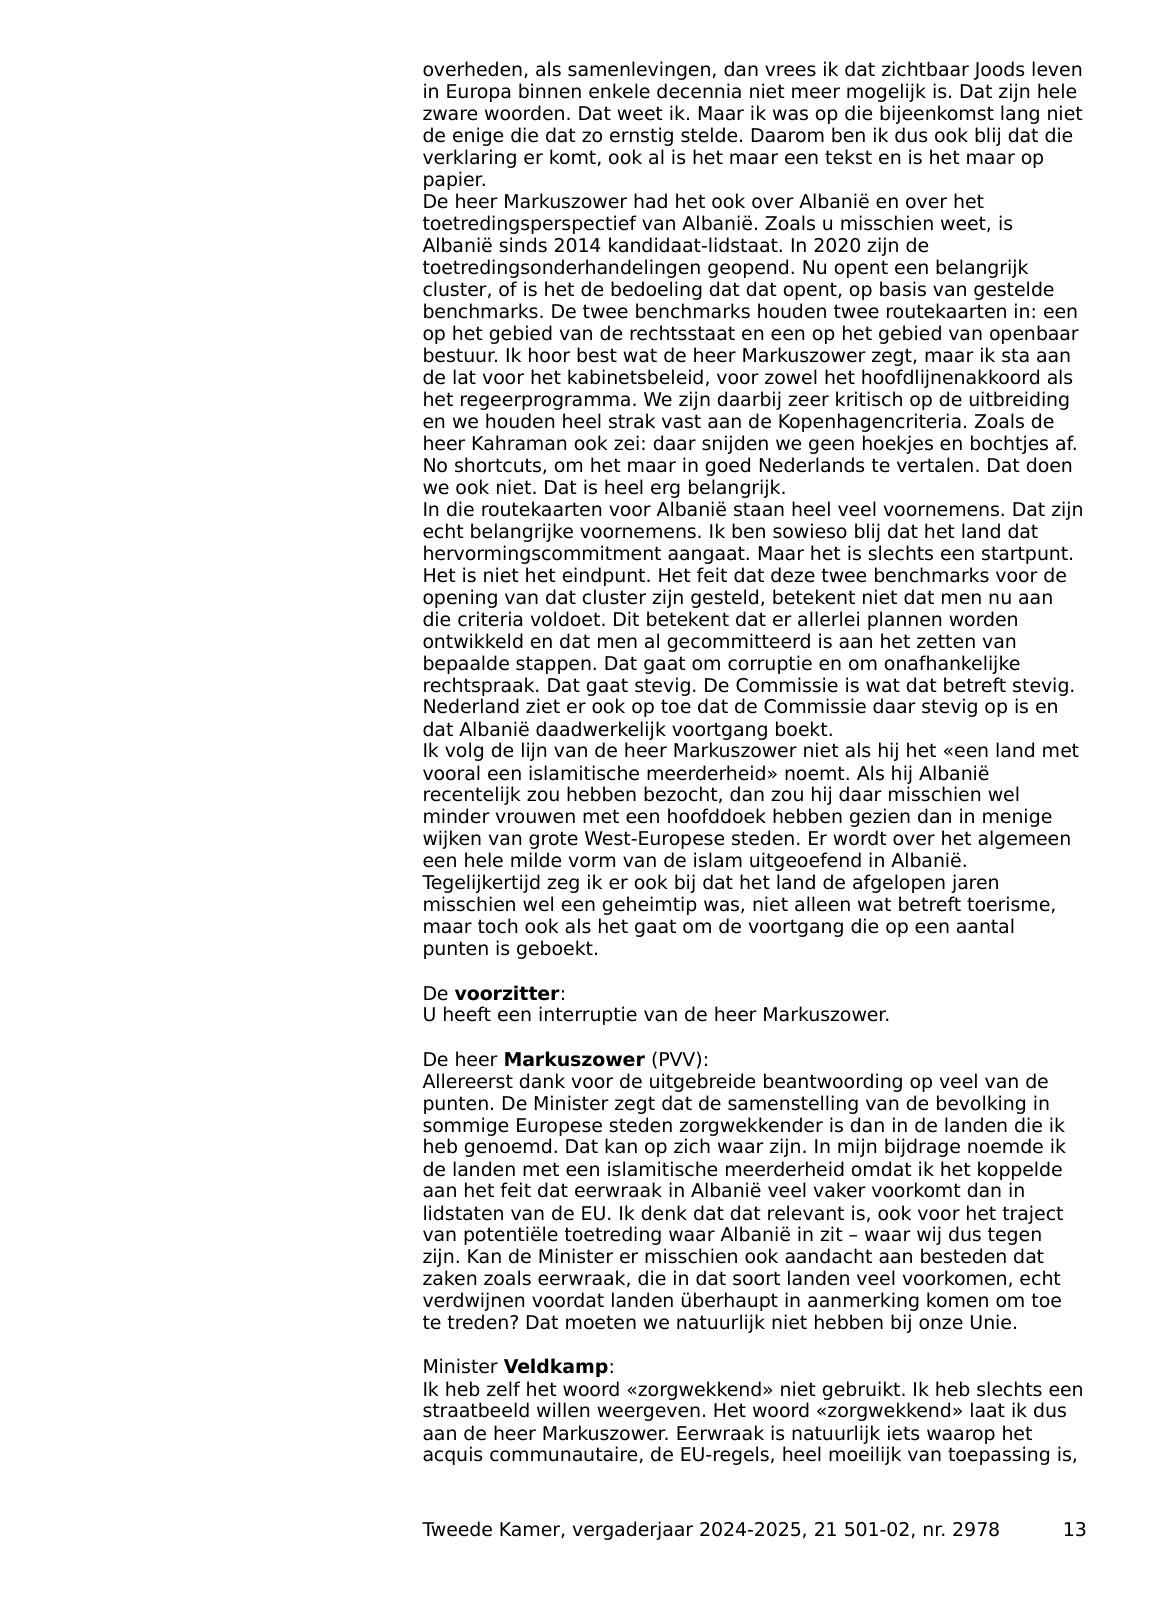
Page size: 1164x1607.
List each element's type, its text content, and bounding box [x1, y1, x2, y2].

text De voorzitter: [422, 982, 1087, 1004]
text Ik heb zelf het woord «zorgwekkend» niet gebruikt. Ik heb slechts een straatbeeld willen weergeven. Het woord «zorgwekkend» laat ik dus aan de heer Markuszower. Eerwraak is natuurlijk iets waarop het acquis communautaire, de EU-regels, heel moeilijk van toepassing is, [422, 1378, 1087, 1466]
text U heeft een interruptie van de heer Markuszower. [422, 1004, 1087, 1026]
text In die routekaarten voor Albanië staan heel veel voornemens. Dat zijn echt belangrijke voornemens. Ik ben sowieso blij dat het land dat hervormingscommitment aangaat. Maar het is slechts een startpunt. Het is niet het eindpunt. Het feit dat deze twee benchmarks voor de opening van dat cluster zijn gesteld, betekent niet dat men nu aan die criteria voldoet. Dit betekent dat er allerlei plannen worden ontwikkeld en dat men al gecommitteerd is aan het zetten van bepaalde stappen. Dat gaat om corruptie en om onafhankelijke rechtspraak. Dat gaat stevig. De Commissie is wat dat betreft stevig. Nederland ziet er ook op toe dat de Commissie daar stevig op is en dat Albanië daadwerkelijk voortgang boekt. [422, 499, 1087, 740]
text De heer Markuszower had het ook over Albanië en over het toetredingsperspectief van Albanië. Zoals u misschien weet, is Albanië sinds 2014 kandidaat-lidstaat. In 2020 zijn de toetredingsonderhandelingen geopend. Nu opent een belangrijk cluster, of is het de bedoeling dat dat opent, op basis van gestelde benchmarks. De twee benchmarks houden twee routekaarten in: een op het gebied van de rechtsstaat en een op het gebied van openbaar bestuur. Ik hoor best wat de heer Markuszower zegt, maar ik sta aan de lat voor het kabinetsbeleid, voor zowel het hoofdlijnenakkoord als het regeerprogramma. We zijn daarbij zeer kritisch op de uitbreiding en we houden heel strak vast aan de Kopenhagencriteria. Zoals de heer Kahraman ook zei: daar snijden we geen hoekjes en bochtjes af. No shortcuts, om het maar in goed Nederlands te vertalen. Dat doen we ook niet. Dat is heel erg belangrijk. [422, 191, 1087, 499]
text overheden, als samenlevingen, dan vrees ik dat zichtbaar Joods leven in Europa binnen enkele decennia niet meer mogelijk is. Dat zijn hele zware woorden. Dat weet ik. Maar ik was op die bijeenkomst lang niet de enige die dat zo ernstig stelde. Daarom ben ik dus ook blij dat die verklaring er komt, ook al is het maar een tekst en is het maar op papier. [422, 59, 1087, 191]
text De heer Markuszower (PVV): [422, 1048, 1087, 1071]
text Ik volg de lijn van de heer Markuszower niet als hij het «een land met vooral een islamitische meerderheid» noemt. Als hij Albanië recentelijk zou hebben bezocht, dan zou hij daar misschien wel minder vrouwen met een hoofddoek hebben gezien dan in menige wijken van grote West-Europese steden. Er wordt over het algemeen een hele milde vorm van de islam uitgeoefend in Albanië. Tegelijkertijd zeg ik er ook bij dat het land de afgelopen jaren misschien wel een geheimtip was, niet alleen wat betreft toerisme, maar toch ook als het gaat om de voortgang die op een aantal punten is geboekt. [422, 740, 1087, 960]
text Minister Veldkamp: [422, 1356, 1087, 1378]
text Allereerst dank voor de uitgebreide beantwoording op veel van de punten. De Minister zegt dat de samenstelling van de bevolking in sommige Europese steden zorgwekkender is dan in de landen die ik heb genoemd. Dat kan op zich waar zijn. In mijn bijdrage noemde ik de landen met een islamitische meerderheid omdat ik het koppelde aan het feit dat eerwraak in Albanië veel vaker voorkomt dan in lidstaten van de EU. Ik denk dat dat relevant is, ook voor het traject van potentiële toetreding waar Albanië in zit – waar wij dus tegen zijn. Kan de Minister er misschien ook aandacht aan besteden dat zaken zoals eerwraak, die in dat soort landen veel voorkomen, echt verdwijnen voordat landen überhaupt in aanmerking komen om toe te treden? Dat moeten we natuurlijk niet hebben bij onze Unie. [422, 1071, 1087, 1334]
